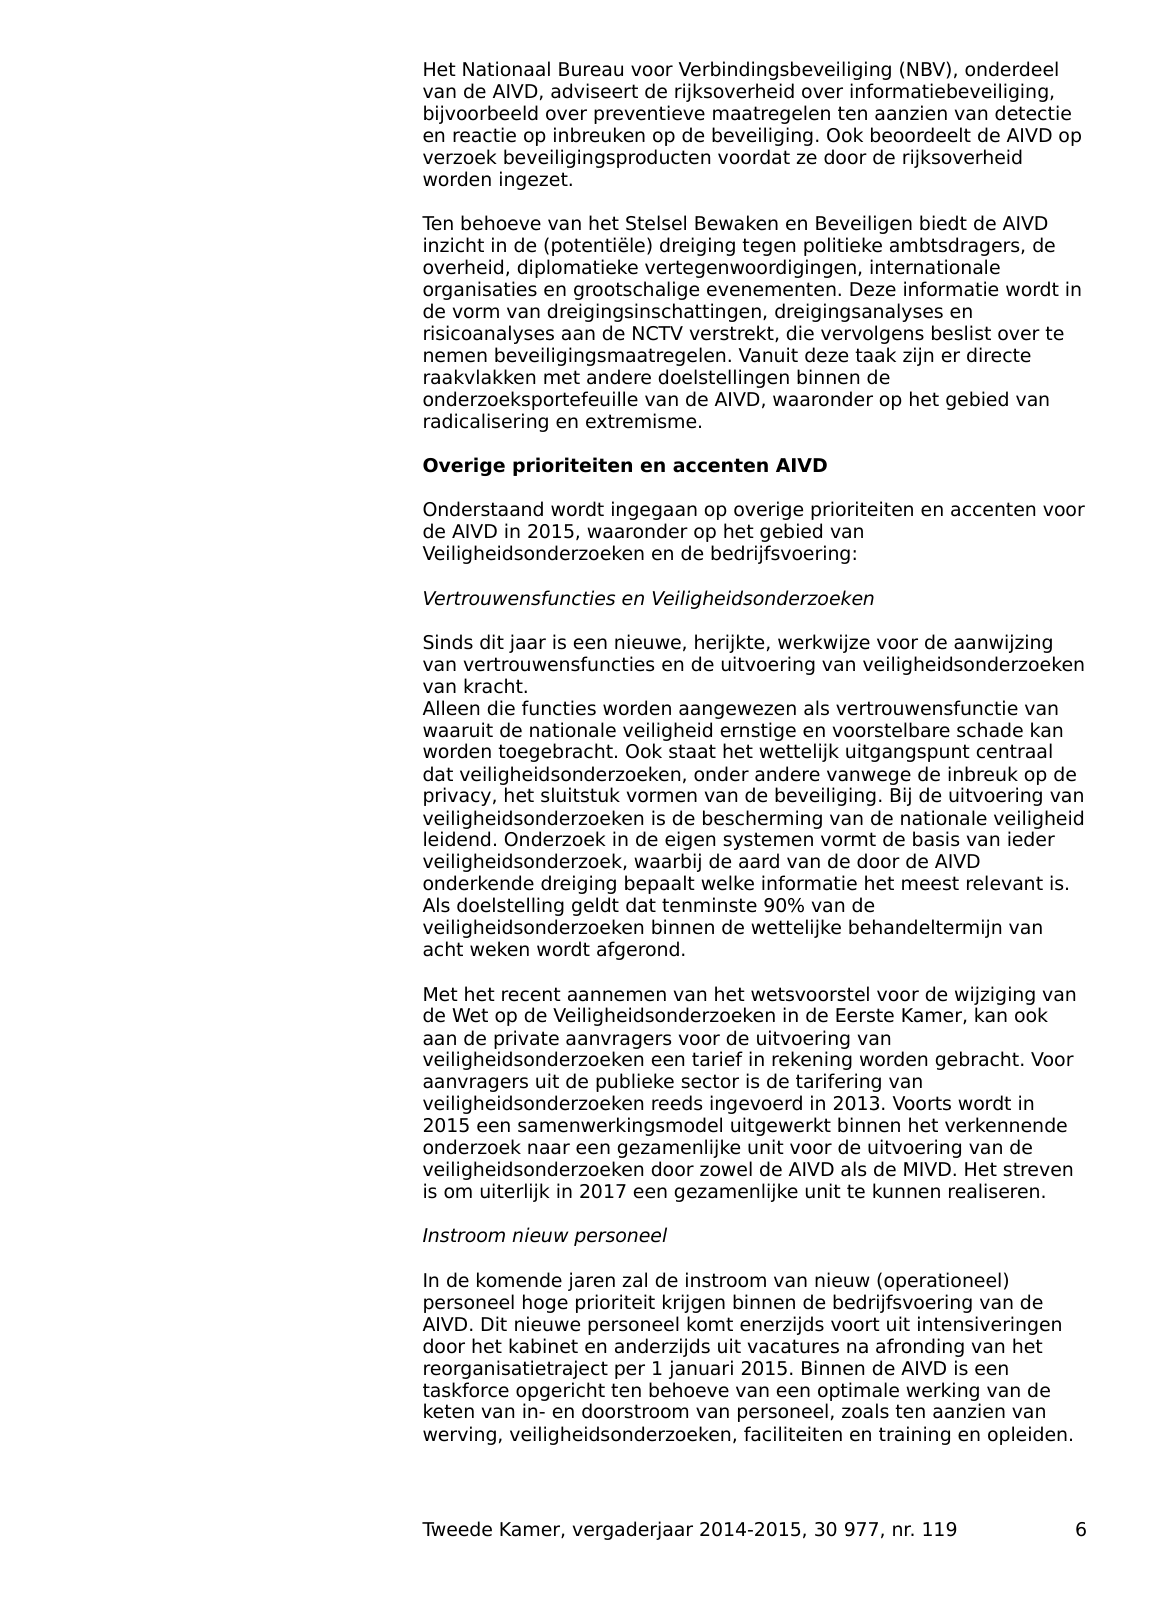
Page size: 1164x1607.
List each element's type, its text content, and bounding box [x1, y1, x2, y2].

subtitle Instroom nieuw personeel [422, 1225, 1087, 1247]
text Met het recent aannemen van het wetsvoorstel voor de wijziging van de Wet op de Veiligheidsonderzoeken in de Eerste Kamer, kan ook aan de private aanvragers voor de uitvoering van veiligheidsonderzoeken een tarief in rekening worden gebracht. Voor aanvragers uit de publieke sector is de tarifering van veiligheidsonderzoeken reeds ingevoerd in 2013. Voorts wordt in 2015 een samenwerkingsmodel uitgewerkt binnen het verkennende onderzoek naar een gezamenlijke unit voor de uitvoering van de veiligheidsonderzoeken door zowel de AIVD als de MIVD. Het streven is om uiterlijk in 2017 een gezamenlijke unit te kunnen realiseren. [422, 983, 1087, 1203]
text Ten behoeve van het Stelsel Bewaken en Beveiligen biedt de AIVD inzicht in de (potentiële) dreiging tegen politieke ambtsdragers, de overheid, diplomatieke vertegenwoordigingen, internationale organisaties en grootschalige evenementen. Deze informatie wordt in de vorm van dreigingsinschattingen, dreigingsanalyses en risicoanalyses aan de NCTV verstrekt, die vervolgens beslist over te nemen beveiligingsmaatregelen. Vanuit deze taak zijn er directe raakvlakken met andere doelstellingen binnen de onderzoeksportefeuille van de AIVD, waaronder op het gebied van radicalisering en extremisme. [422, 213, 1087, 433]
subtitle Vertrouwensfuncties en Veiligheidsonderzoeken [422, 587, 1087, 609]
text Onderstaand wordt ingegaan op overige prioriteiten en accenten voor de AIVD in 2015, waaronder op het gebied van Veiligheidsonderzoeken en de bedrijfsvoering: [422, 499, 1087, 565]
text Alleen die functies worden aangewezen als vertrouwensfunctie van waaruit de nationale veiligheid ernstige en voorstelbare schade kan worden toegebracht. Ook staat het wettelijk uitgangspunt centraal dat veiligheidsonderzoeken, onder andere vanwege de inbreuk op de privacy, het sluitstuk vormen van de beveiliging. Bij de uitvoering van veiligheidsonderzoeken is de bescherming van de nationale veiligheid leidend. Onderzoek in de eigen systemen vormt de basis van ieder veiligheidsonderzoek, waarbij de aard van de door de AIVD onderkende dreiging bepaalt welke informatie het meest relevant is. Als doelstelling geldt dat tenminste 90% van de veiligheidsonderzoeken binnen de wettelijke behandeltermijn van acht weken wordt afgerond. [422, 697, 1087, 961]
text Sinds dit jaar is een nieuwe, herijkte, werkwijze voor de aanwijzing van vertrouwensfuncties en de uitvoering van veiligheidsonderzoeken van kracht. [422, 632, 1087, 697]
text In de komende jaren zal de instroom van nieuw (operationeel) personeel hoge prioriteit krijgen binnen de bedrijfsvoering van de AIVD. Dit nieuwe personeel komt enerzijds voort uit intensiveringen door het kabinet en anderzijds uit vacatures na afronding van het reorganisatietraject per 1 januari 2015. Binnen de AIVD is een taskforce opgericht ten behoeve van een optimale werking van de keten van in- en doorstroom van personeel, zoals ten aanzien van werving, veiligheidsonderzoeken, faciliteiten en training en opleiden. [422, 1269, 1087, 1445]
text Het Nationaal Bureau voor Verbindingsbeveiliging (NBV), onderdeel van de AIVD, adviseert de rijksoverheid over informatiebeveiliging, bijvoorbeeld over preventieve maatregelen ten aanzien van detectie en reactie op inbreuken op de beveiliging. Ook beoordeelt de AIVD op verzoek beveiligingsproducten voordat ze door de rijksoverheid worden ingezet. [422, 59, 1087, 191]
subtitle Overige prioriteiten en accenten AIVD [422, 455, 1087, 477]
